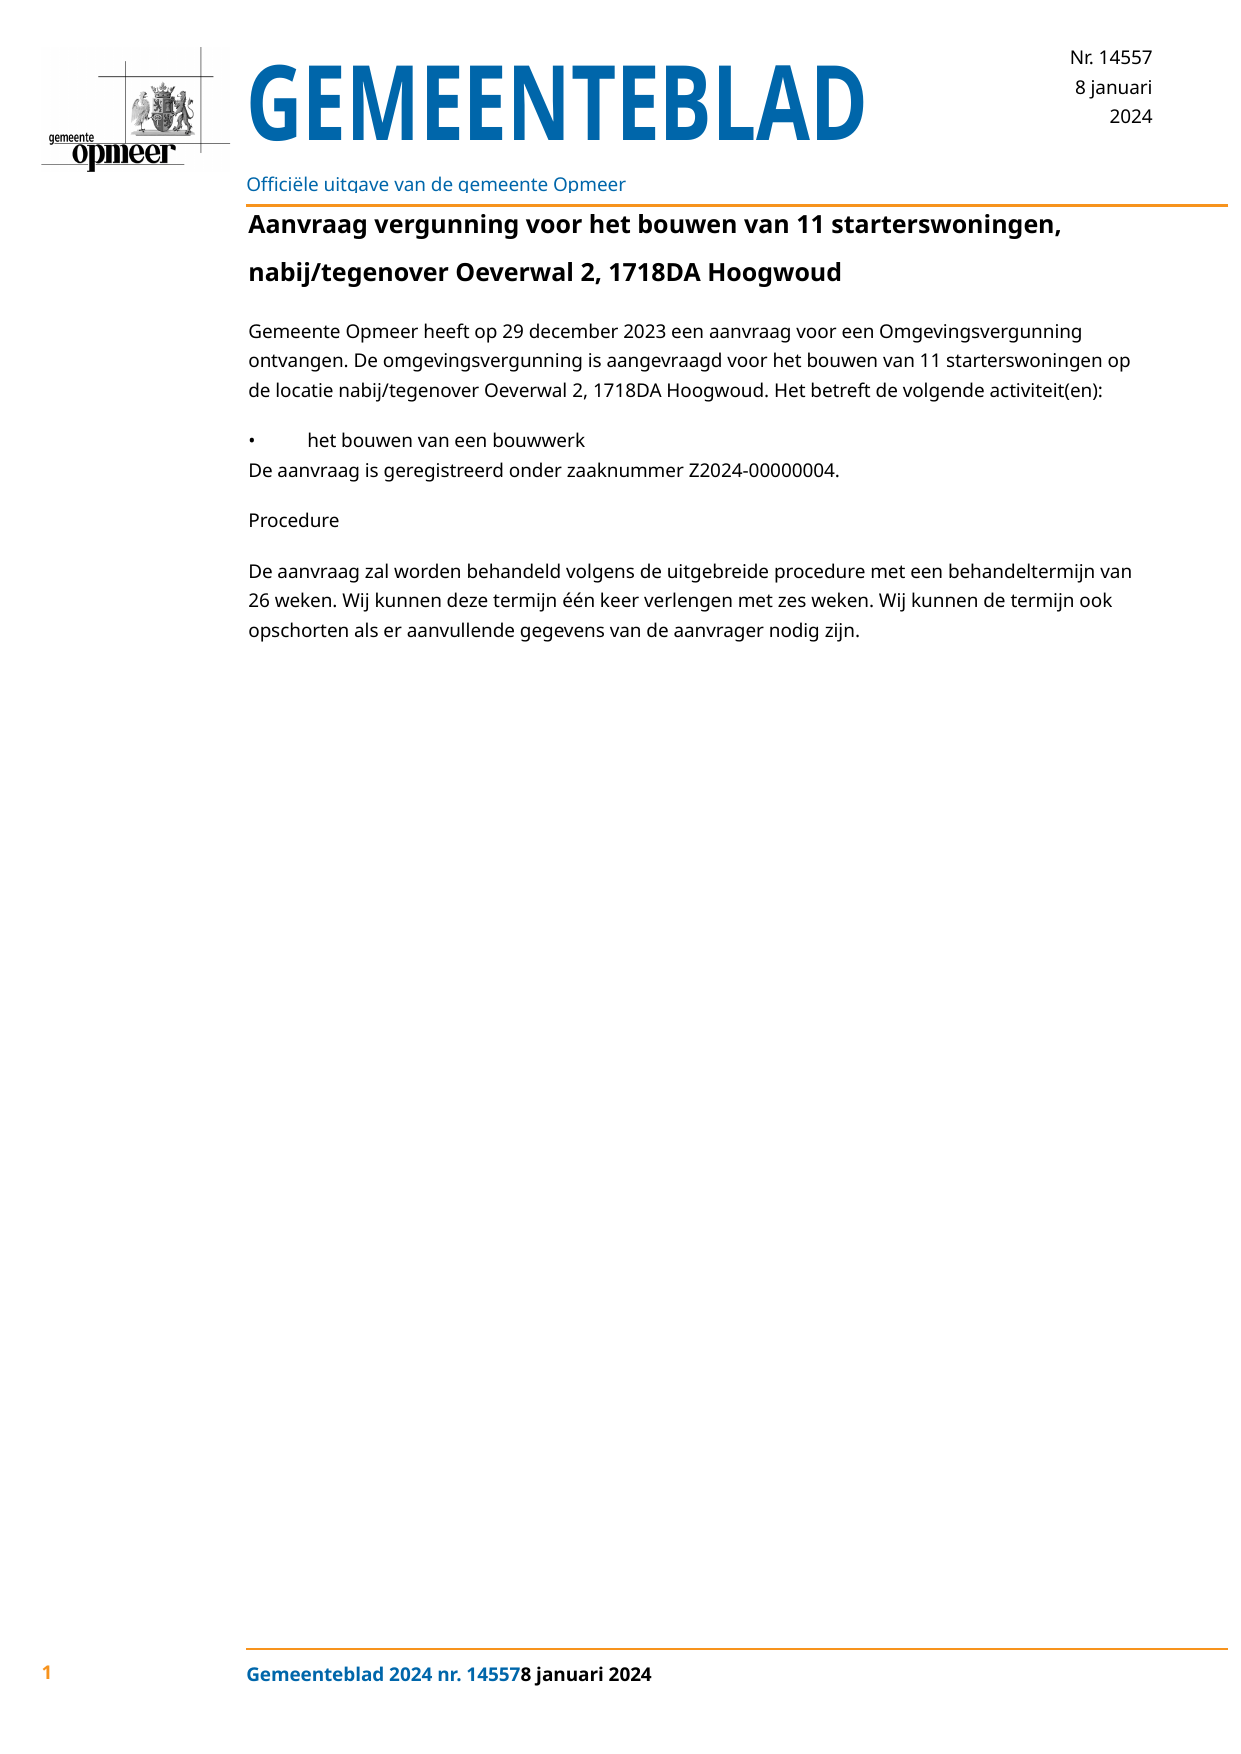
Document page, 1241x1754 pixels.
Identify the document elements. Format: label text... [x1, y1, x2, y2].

picture [41, 47, 231, 172]
list het bouwen van een bouwwerk [248, 427, 1152, 453]
text De aanvraag zal worden behandeld volgens de uitgebreide procedure met een behandeltermijn van 26 weken. Wij kunnen deze termijn één keer verlengen met zes weken. Wij kunnen de termijn ook opschorten als er aanvullende gegevens van de aanvrager nodig zijn. [248, 558, 1152, 643]
text Aanvraag vergunning voor het bouwen van 11 starterswoningen, nabij/tegenover Oeverwal 2, 1718DA Hoogwoud [248, 207, 1152, 288]
text Procedure [248, 507, 1152, 533]
text De aanvraag is geregistreerd onder zaaknummer Z2024-00000004. [248, 457, 1152, 483]
text Gemeente Opmeer heeft op 29 december 2023 een aanvraag voor een Omgevingsvergunning ontvangen. De omgevingsvergunning is aangevraagd voor het bouwen van 11 starterswoningen op de locatie nabij/tegenover Oeverwal 2, 1718DA Hoogwoud. Het betreft de volgende activiteit(en): [248, 318, 1152, 403]
